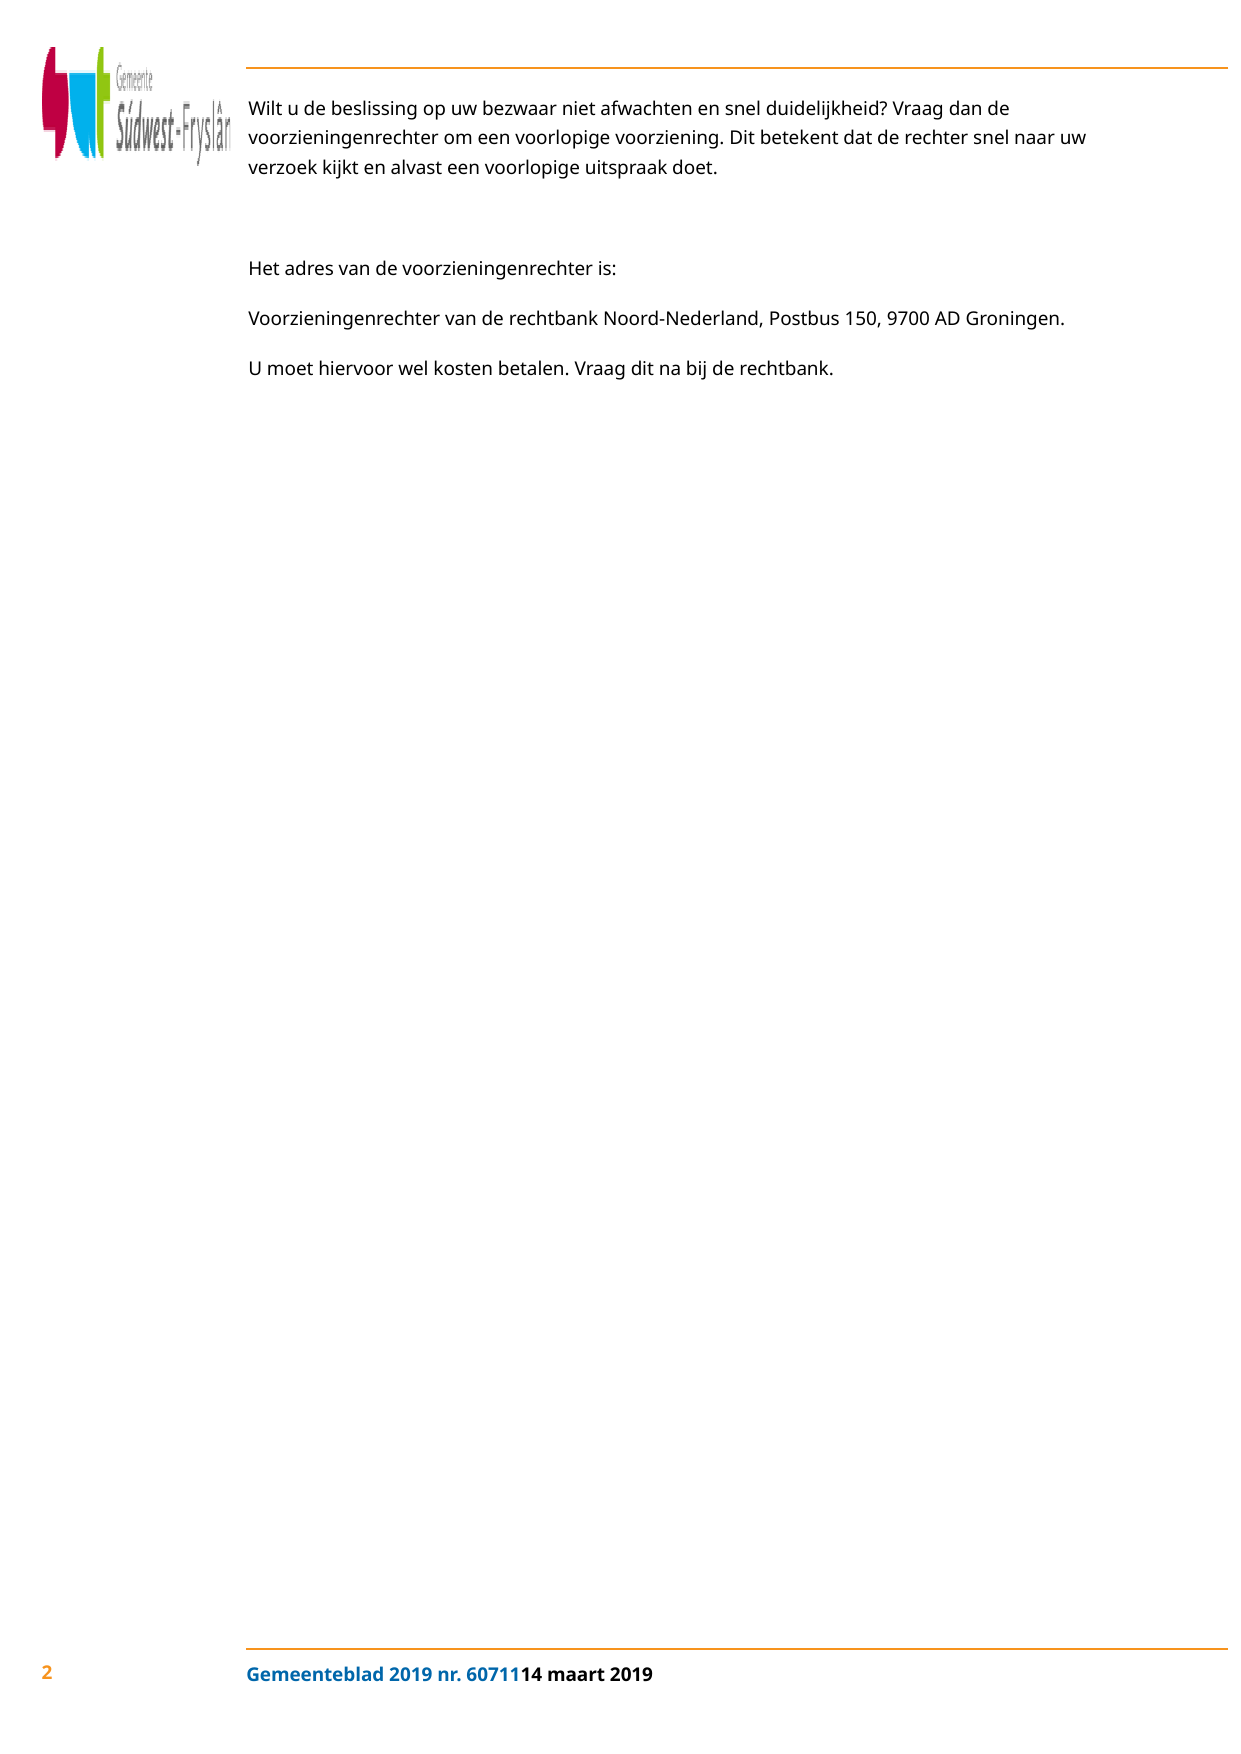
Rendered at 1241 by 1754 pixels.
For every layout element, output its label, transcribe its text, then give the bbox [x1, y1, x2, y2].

text Voorzieningenrechter van de rechtbank Noord-Nederland, Postbus 150, 9700 AD Groningen. [248, 305, 1152, 331]
text U moet hiervoor wel kosten betalen. Vraag dit na bij de rechtbank. [248, 356, 1152, 381]
picture [41, 47, 231, 172]
text Wilt u de beslissing op uw bezwaar niet afwachten en snel duidelijkheid? Vraag dan de voorzieningenrechter om een voorlopige voorziening. Dit betekent dat de rechter snel naar uw verzoek kijkt en alvast een voorlopige uitspraak doet. [248, 95, 1152, 180]
text Het adres van de voorzieningenrechter is: [248, 255, 1152, 281]
